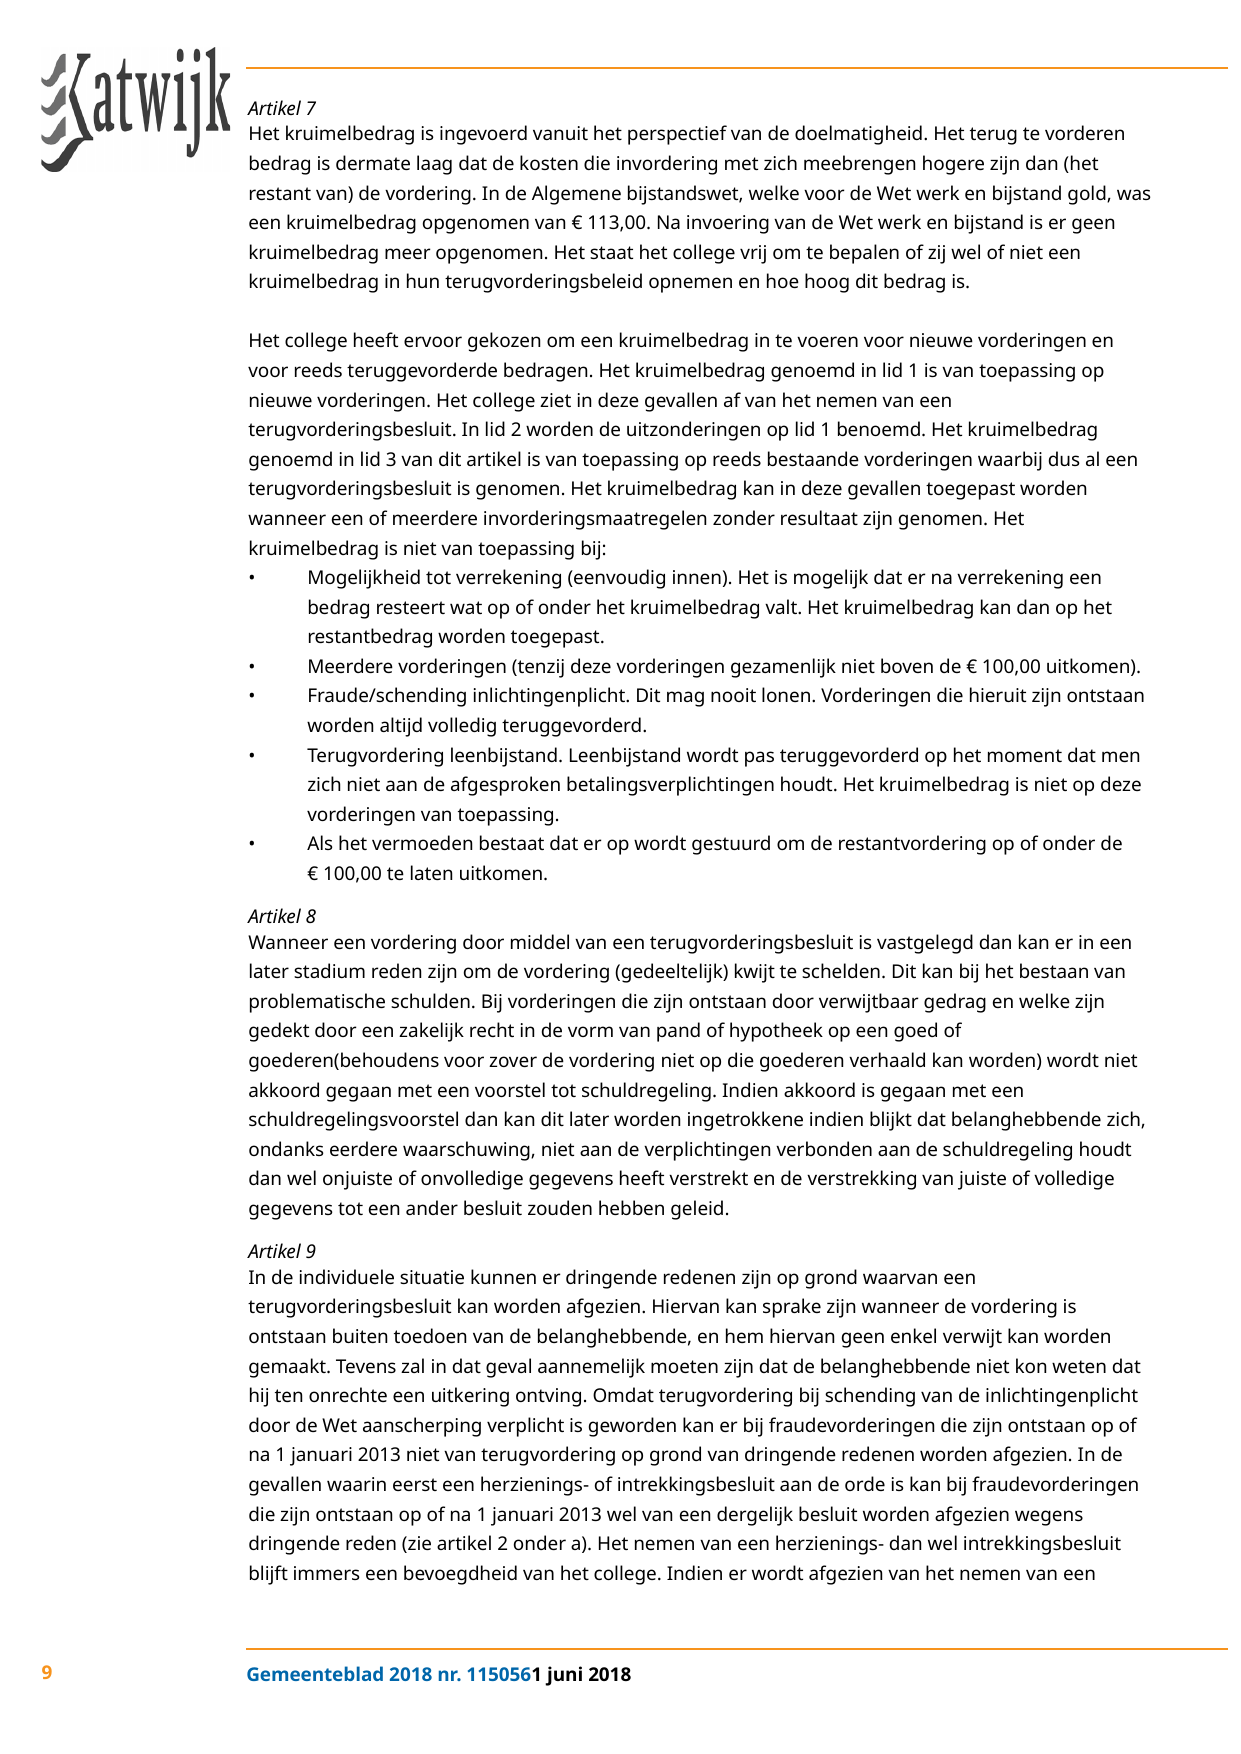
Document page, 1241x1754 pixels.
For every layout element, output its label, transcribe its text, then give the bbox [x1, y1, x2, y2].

list Fraude/schending inlichtingenplicht. Dit mag nooit lonen. Vorderingen die hieruit zijn ontstaan worden altijd volledig teruggevorderd. [248, 683, 1152, 738]
text Wanneer een vordering door middel van een terugvorderingsbesluit is vastgelegd dan kan er in een later stadium reden zijn om de vordering (gedeeltelijk) kwijt te schelden. Dit kan bij het bestaan van problematische schulden. Bij vorderingen die zijn ontstaan door verwijtbaar gedrag en welke zijn gedekt door een zakelijk recht in de vorm van pand of hypotheek op een goed of goederen(behoudens voor zover de vordering niet op die goederen verhaald kan worden) wordt niet akkoord gegaan met een voorstel tot schuldregeling. Indien akkoord is gegaan met een schuldregelingsvoorstel dan kan dit later worden ingetrokkene indien blijkt dat belanghebbende zich, ondanks eerdere waarschuwing, niet aan de verplichtingen verbonden aan de schuldregeling houdt dan wel onjuiste of onvolledige gegevens heeft verstrekt en de verstrekking van juiste of volledige gegevens tot een ander besluit zouden hebben geleid. [248, 929, 1152, 1221]
list Mogelijkheid tot verrekening (eenvoudig innen). Het is mogelijk dat er na verrekening een bedrag resteert wat op of onder het kruimelbedrag valt. Het kruimelbedrag kan dan op het restantbedrag worden toegepast. [248, 564, 1152, 649]
text Het college heeft ervoor gekozen om een kruimelbedrag in te voeren voor nieuwe vorderingen en voor reeds teruggevorderde bedragen. Het kruimelbedrag genoemd in lid 1 is van toepassing op nieuwe vorderingen. Het college ziet in deze gevallen af van het nemen van een terugvorderingsbesluit. In lid 2 worden de uitzonderingen op lid 1 benoemd. Het kruimelbedrag genoemd in lid 3 van dit artikel is van toepassing op reeds bestaande vorderingen waarbij dus al een terugvorderingsbesluit is genomen. Het kruimelbedrag kan in deze gevallen toegepast worden wanneer een of meerdere invorderingsmaatregelen zonder resultaat zijn genomen. Het kruimelbedrag is niet van toepassing bij: [248, 328, 1152, 560]
picture [41, 47, 231, 172]
list Meerdere vorderingen (tenzij deze vorderingen gezamenlijk niet boven de € 100,00 uitkomen). [248, 653, 1152, 679]
list Als het vermoeden bestaat dat er op wordt gestuurd om de restantvordering op of onder de € 100,00 te laten uitkomen. [248, 831, 1152, 886]
text Het kruimelbedrag is ingevoerd vanuit het perspectief van de doelmatigheid. Het terug te vorderen bedrag is dermate laag dat de kosten die invordering met zich meebrengen hogere zijn dan (het restant van) de vordering. In de Algemene bijstandswet, welke voor de Wet werk en bijstand gold, was een kruimelbedrag opgenomen van € 113,00. Na invoering van de Wet werk en bijstand is er geen kruimelbedrag meer opgenomen. Het staat het college vrij om te bepalen of zij wel of niet een kruimelbedrag in hun terugvorderingsbeleid opnemen en hoe hoog dit bedrag is. [248, 121, 1152, 294]
text Artikel 8 [248, 903, 1152, 929]
list Terugvordering leenbijstand. Leenbijstand wordt pas teruggevorderd op het moment dat men zich niet aan de afgesproken betalingsverplichtingen houdt. Het kruimelbedrag is niet op deze vorderingen van toepassing. [248, 742, 1152, 827]
text In de individuele situatie kunnen er dringende redenen zijn op grond waarvan een terugvorderingsbesluit kan worden afgezien. Hiervan kan sprake zijn wanneer de vordering is ontstaan buiten toedoen van de belanghebbende, en hem hiervan geen enkel verwijt kan worden gemaakt. Tevens zal in dat geval aannemelijk moeten zijn dat de belanghebbende niet kon weten dat hij ten onrechte een uitkering ontving. Omdat terugvordering bij schending van de inlichtingenplicht door de Wet aanscherping verplicht is geworden kan er bij fraudevorderingen die zijn ontstaan op of na 1 januari 2013 niet van terugvordering op grond van dringende redenen worden afgezien. In de gevallen waarin eerst een herzienings- of intrekkingsbesluit aan de orde is kan bij fraudevorderingen die zijn ontstaan op of na 1 januari 2013 wel van een dergelijk besluit worden afgezien wegens dringende reden (zie artikel 2 onder a). Het nemen van een herzienings- dan wel intrekkingsbesluit blijft immers een bevoegdheid van het college. Indien er wordt afgezien van het nemen van een [248, 1264, 1152, 1586]
text Artikel 9 [248, 1238, 1152, 1264]
text Artikel 7 [248, 95, 1152, 121]
